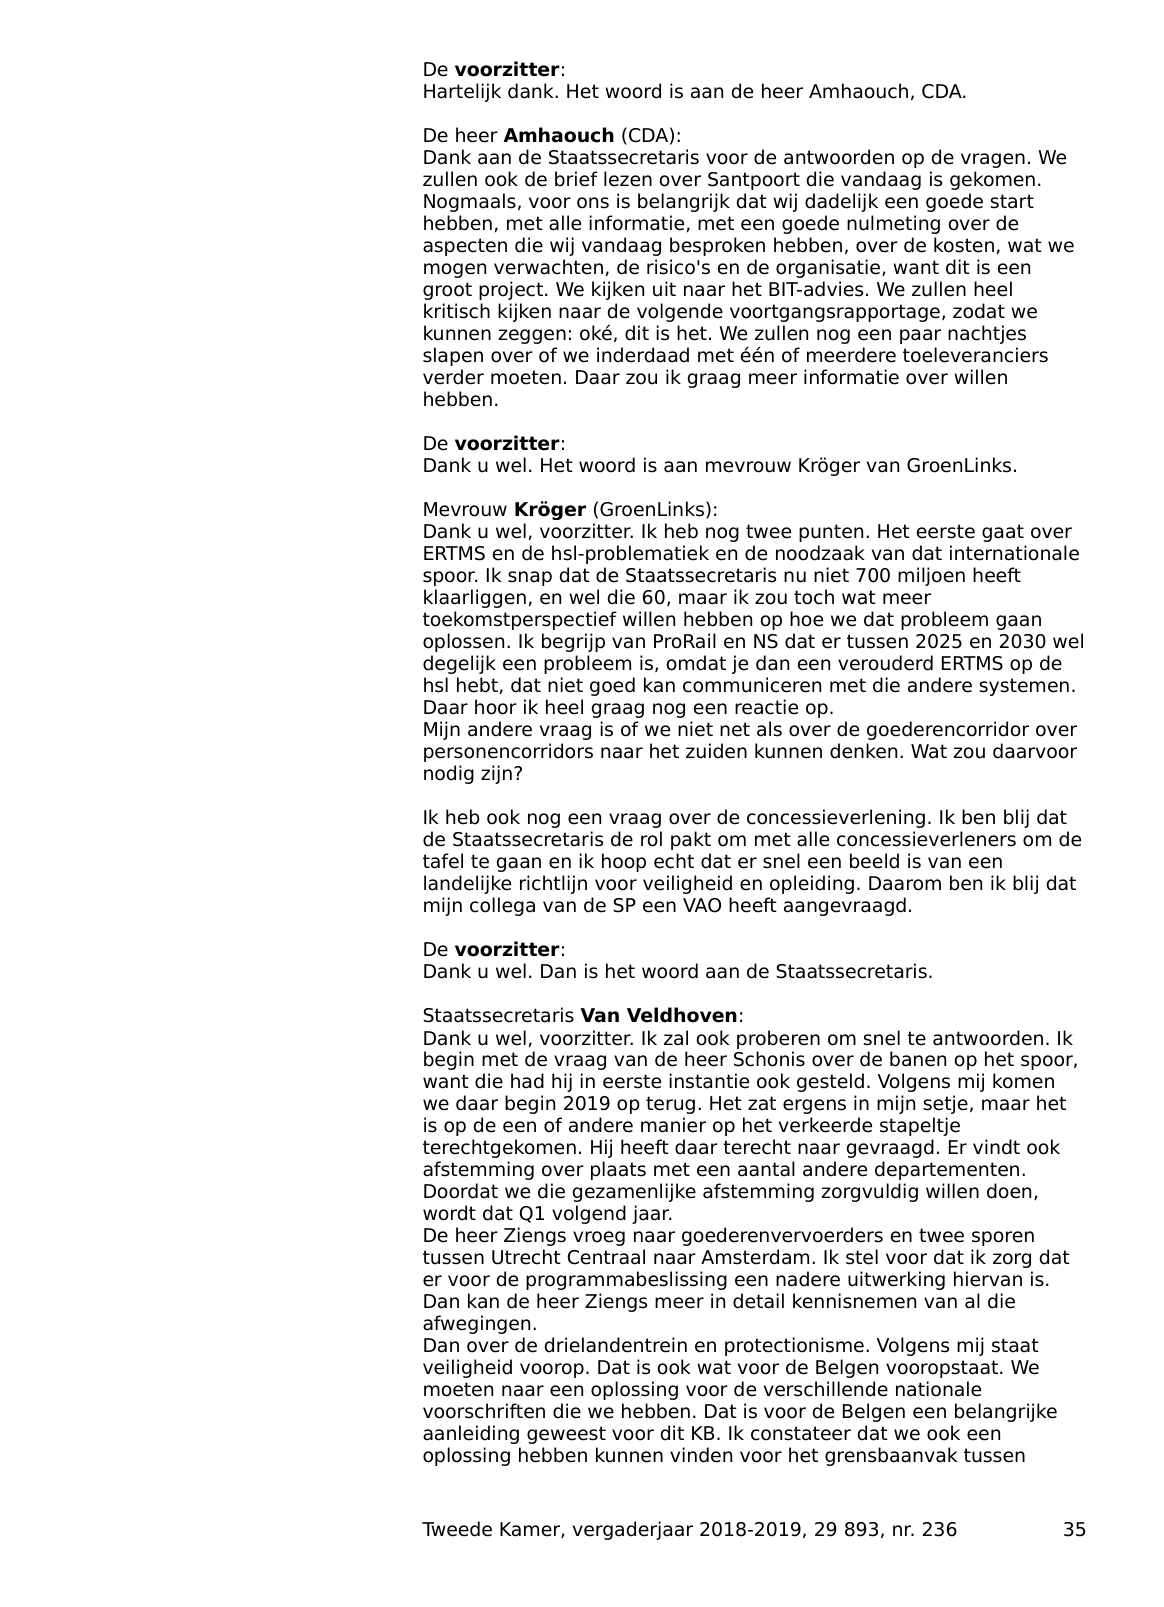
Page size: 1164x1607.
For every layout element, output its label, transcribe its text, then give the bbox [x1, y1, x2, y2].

text Staatssecretaris Van Veldhoven: [422, 1005, 1087, 1027]
text Dank u wel, voorzitter. Ik zal ook proberen om snel te antwoorden. Ik begin met de vraag van de heer Schonis over de banen op het spoor, want die had hij in eerste instantie ook gesteld. Volgens mij komen we daar begin 2019 op terug. Het zat ergens in mijn setje, maar het is op de een of andere manier op het verkeerde stapeltje terechtgekomen. Hij heeft daar terecht naar gevraagd. Er vindt ook afstemming over plaats met een aantal andere departementen. Doordat we die gezamenlijke afstemming zorgvuldig willen doen, wordt dat Q1 volgend jaar. [422, 1027, 1087, 1225]
text Dan over de drielandentrein en protectionisme. Volgens mij staat veiligheid voorop. Dat is ook wat voor de Belgen vooropstaat. We moeten naar een oplossing voor de verschillende nationale voorschriften die we hebben. Dat is voor de Belgen een belangrijke aanleiding geweest voor dit KB. Ik constateer dat we ook een oplossing hebben kunnen vinden voor het grensbaanvak tussen [422, 1335, 1087, 1467]
text De heer Ziengs vroeg naar goederenvervoerders en twee sporen tussen Utrecht Centraal naar Amsterdam. Ik stel voor dat ik zorg dat er voor de programmabeslissing een nadere uitwerking hiervan is. Dan kan de heer Ziengs meer in detail kennisnemen van al die afwegingen. [422, 1225, 1087, 1335]
text Hartelijk dank. Het woord is aan de heer Amhaouch, CDA. [422, 81, 1087, 103]
text Dank u wel, voorzitter. Ik heb nog twee punten. Het eerste gaat over ERTMS en de hsl-problematiek en de noodzaak van dat internationale spoor. Ik snap dat de Staatssecretaris nu niet 700 miljoen heeft klaarliggen, en wel die 60, maar ik zou toch wat meer toekomstperspectief willen hebben op hoe we dat probleem gaan oplossen. Ik begrijp van ProRail en NS dat er tussen 2025 en 2030 wel degelijk een probleem is, omdat je dan een verouderd ERTMS op de hsl hebt, dat niet goed kan communiceren met die andere systemen. Daar hoor ik heel graag nog een reactie op. [422, 521, 1087, 719]
text Mijn andere vraag is of we niet net als over de goederencorridor over personencorridors naar het zuiden kunnen denken. Wat zou daarvoor nodig zijn? [422, 719, 1087, 785]
text De voorzitter: [422, 433, 1087, 455]
text Dank u wel. Het woord is aan mevrouw Kröger van GroenLinks. [422, 455, 1087, 477]
text Dank aan de Staatssecretaris voor de antwoorden op de vragen. We zullen ook de brief lezen over Santpoort die vandaag is gekomen. Nogmaals, voor ons is belangrijk dat wij dadelijk een goede start hebben, met alle informatie, met een goede nulmeting over de aspecten die wij vandaag besproken hebben, over de kosten, wat we mogen verwachten, de risico's en de organisatie, want dit is een groot project. We kijken uit naar het BIT-advies. We zullen heel kritisch kijken naar de volgende voortgangsrapportage, zodat we kunnen zeggen: oké, dit is het. We zullen nog een paar nachtjes slapen over of we inderdaad met één of meerdere toeleveranciers verder moeten. Daar zou ik graag meer informatie over willen hebben. [422, 147, 1087, 411]
text Dank u wel. Dan is het woord aan de Staatssecretaris. [422, 961, 1087, 983]
text Ik heb ook nog een vraag over de concessieverlening. Ik ben blij dat de Staatssecretaris de rol pakt om met alle concessieverleners om de tafel te gaan en ik hoop echt dat er snel een beeld is van een landelijke richtlijn voor veiligheid en opleiding. Daarom ben ik blij dat mijn collega van de SP een VAO heeft aangevraagd. [422, 807, 1087, 917]
text Mevrouw Kröger (GroenLinks): [422, 499, 1087, 521]
text De voorzitter: [422, 59, 1087, 81]
text De heer Amhaouch (CDA): [422, 125, 1087, 147]
text De voorzitter: [422, 939, 1087, 961]
